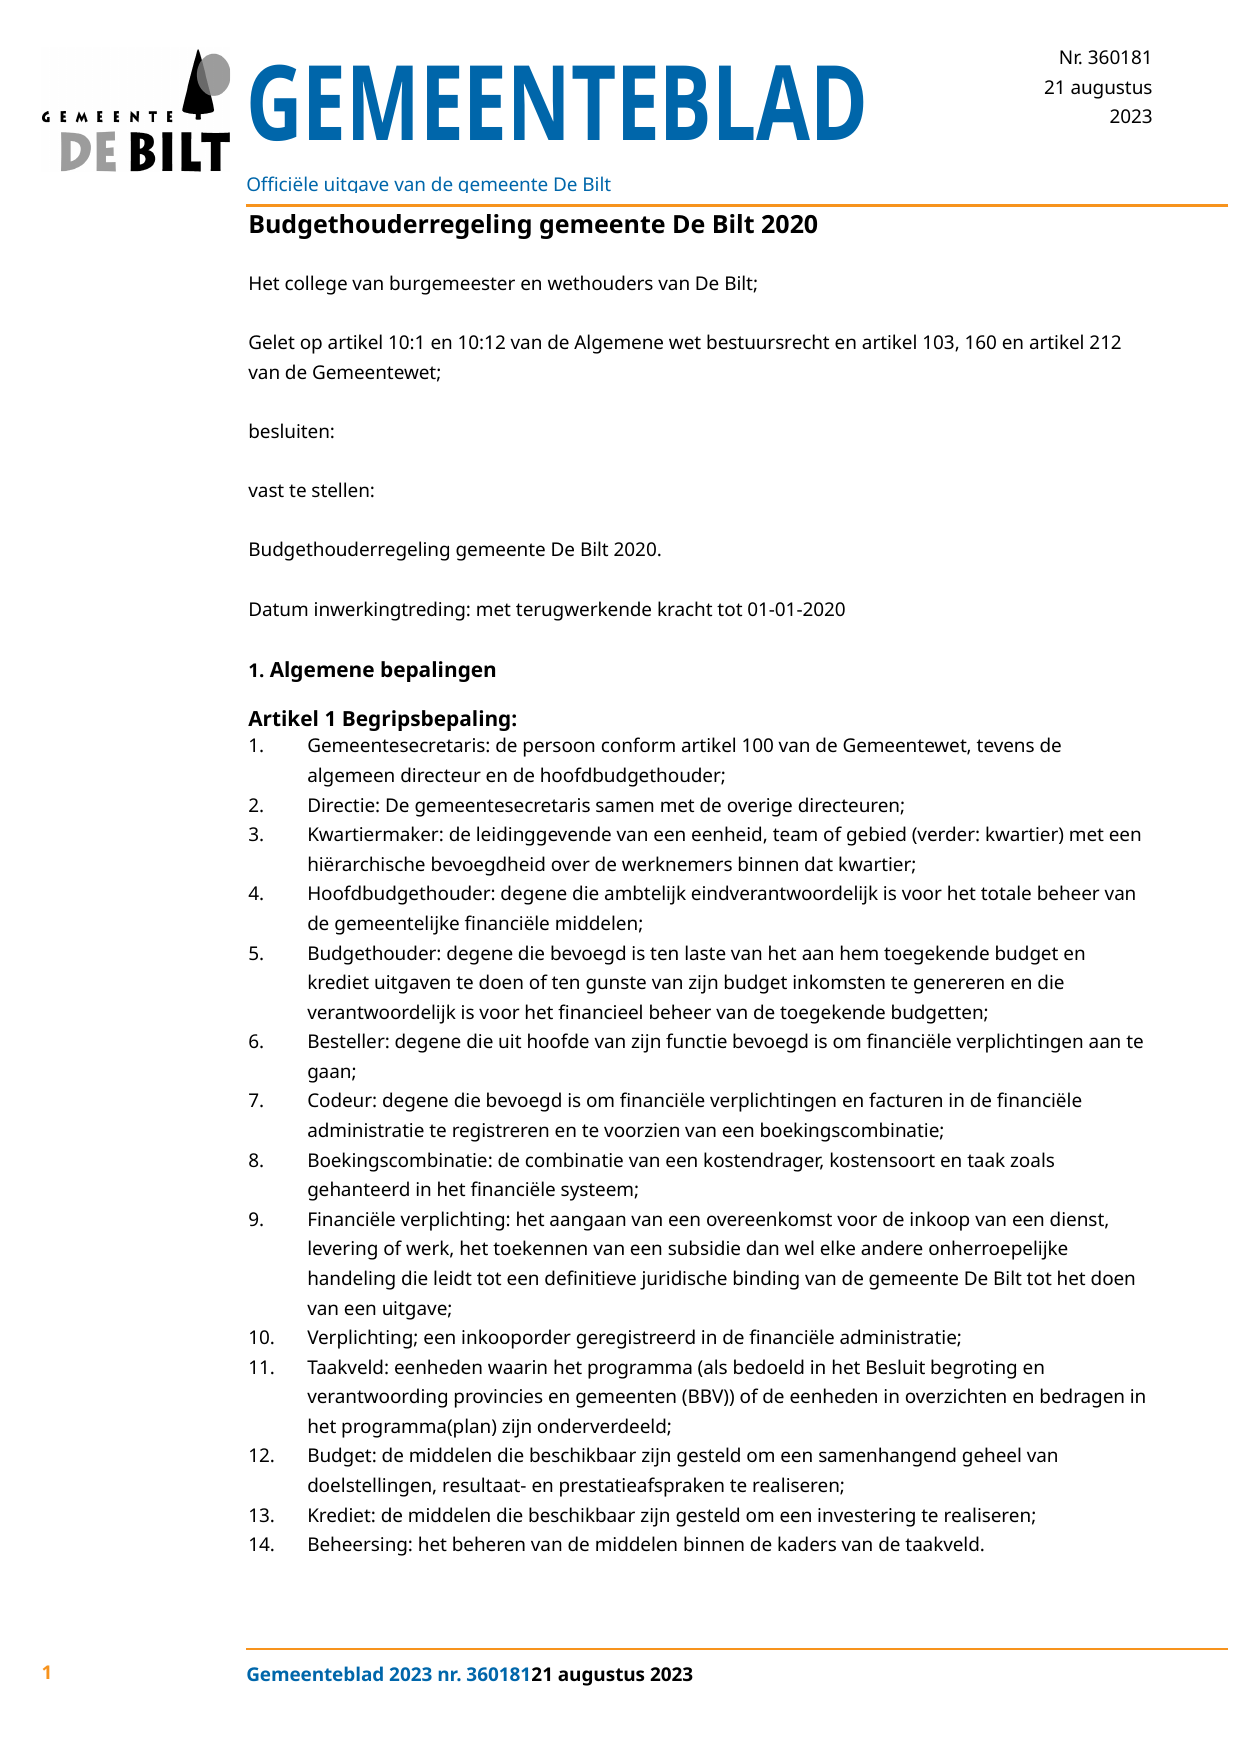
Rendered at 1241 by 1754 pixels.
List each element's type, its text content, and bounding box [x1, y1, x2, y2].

list Financiële verplichting: het aangaan van een overeenkomst voor de inkoop van een dienst, levering of werk, het toekennen van een subsidie dan wel elke andere onherroepelijke handeling die leidt tot een definitieve juridische binding van de gemeente De Bilt tot het doen van een uitgave; [248, 1206, 1152, 1320]
text Artikel 1 Begripsbepaling: [248, 704, 1152, 733]
text Budgethouderregeling gemeente De Bilt 2020. [248, 537, 1152, 562]
picture [41, 47, 231, 172]
list Taakveld: eenheden waarin het programma (als bedoeld in het Besluit begroting en verantwoording provincies en gemeenten (BBV)) of de eenheden in overzichten en bedragen in het programma(plan) zijn onderverdeeld; [248, 1354, 1152, 1439]
text vast te stellen: [248, 477, 1152, 503]
list Directie: De gemeentesecretaris samen met de overige directeuren; [248, 792, 1152, 817]
list Budget: de middelen die beschikbaar zijn gesteld om een samenhangend geheel van doelstellingen, resultaat- en prestatieafspraken te realiseren; [248, 1443, 1152, 1498]
list Hoofdbudgethouder: degene die ambtelijk eindverantwoordelijk is voor het totale beheer van de gemeentelijke financiële middelen; [248, 881, 1152, 936]
list Budgethouder: degene die bevoegd is ten laste van het aan hem toegekende budget en krediet uitgaven te doen of ten gunste van zijn budget inkomsten te genereren en die verantwoordelijk is voor het financieel beheer van de toegekende budgetten; [248, 940, 1152, 1024]
list Besteller: degene die uit hoofde van zijn functie bevoegd is om financiële verplichtingen aan te gaan; [248, 1028, 1152, 1084]
text Datum inwerkingtreding: met terugwerkende kracht tot 01-01-2020 [248, 596, 1152, 621]
text Gelet op artikel 10:1 en 10:12 van de Algemene wet bestuursrecht en artikel 103, 160 en artikel 212 van de Gemeentewet; [248, 329, 1152, 385]
list Codeur: degene die bevoegd is om financiële verplichtingen en facturen in de financiële administratie te registreren en te voorzien van een boekingscombinatie; [248, 1088, 1152, 1143]
list Verplichting; een inkooporder geregistreerd in de financiële administratie; [248, 1324, 1152, 1350]
text 1. Algemene bepalingen [248, 655, 1152, 683]
list Krediet: de middelen die beschikbaar zijn gesteld om een investering te realiseren; [248, 1502, 1152, 1527]
list Beheersing: het beheren van de middelen binnen de kaders van de taakveld. [248, 1531, 1152, 1557]
list Kwartiermaker: de leidinggevende van een eenheid, team of gebied (verder: kwartier) met een hiërarchische bevoegdheid over de werknemers binnen dat kwartier; [248, 821, 1152, 877]
text Het college van burgemeester en wethouders van De Bilt; [248, 270, 1152, 296]
list Gemeentesecretaris: de persoon conform artikel 100 van de Gemeentewet, tevens de algemeen directeur en de hoofdbudgethouder; [248, 733, 1152, 788]
text besluiten: [248, 418, 1152, 444]
text Budgethouderregeling gemeente De Bilt 2020 [248, 207, 1152, 241]
list Boekingscombinatie: de combinatie van een kostendrager, kostensoort en taak zoals gehanteerd in het financiële systeem; [248, 1147, 1152, 1202]
